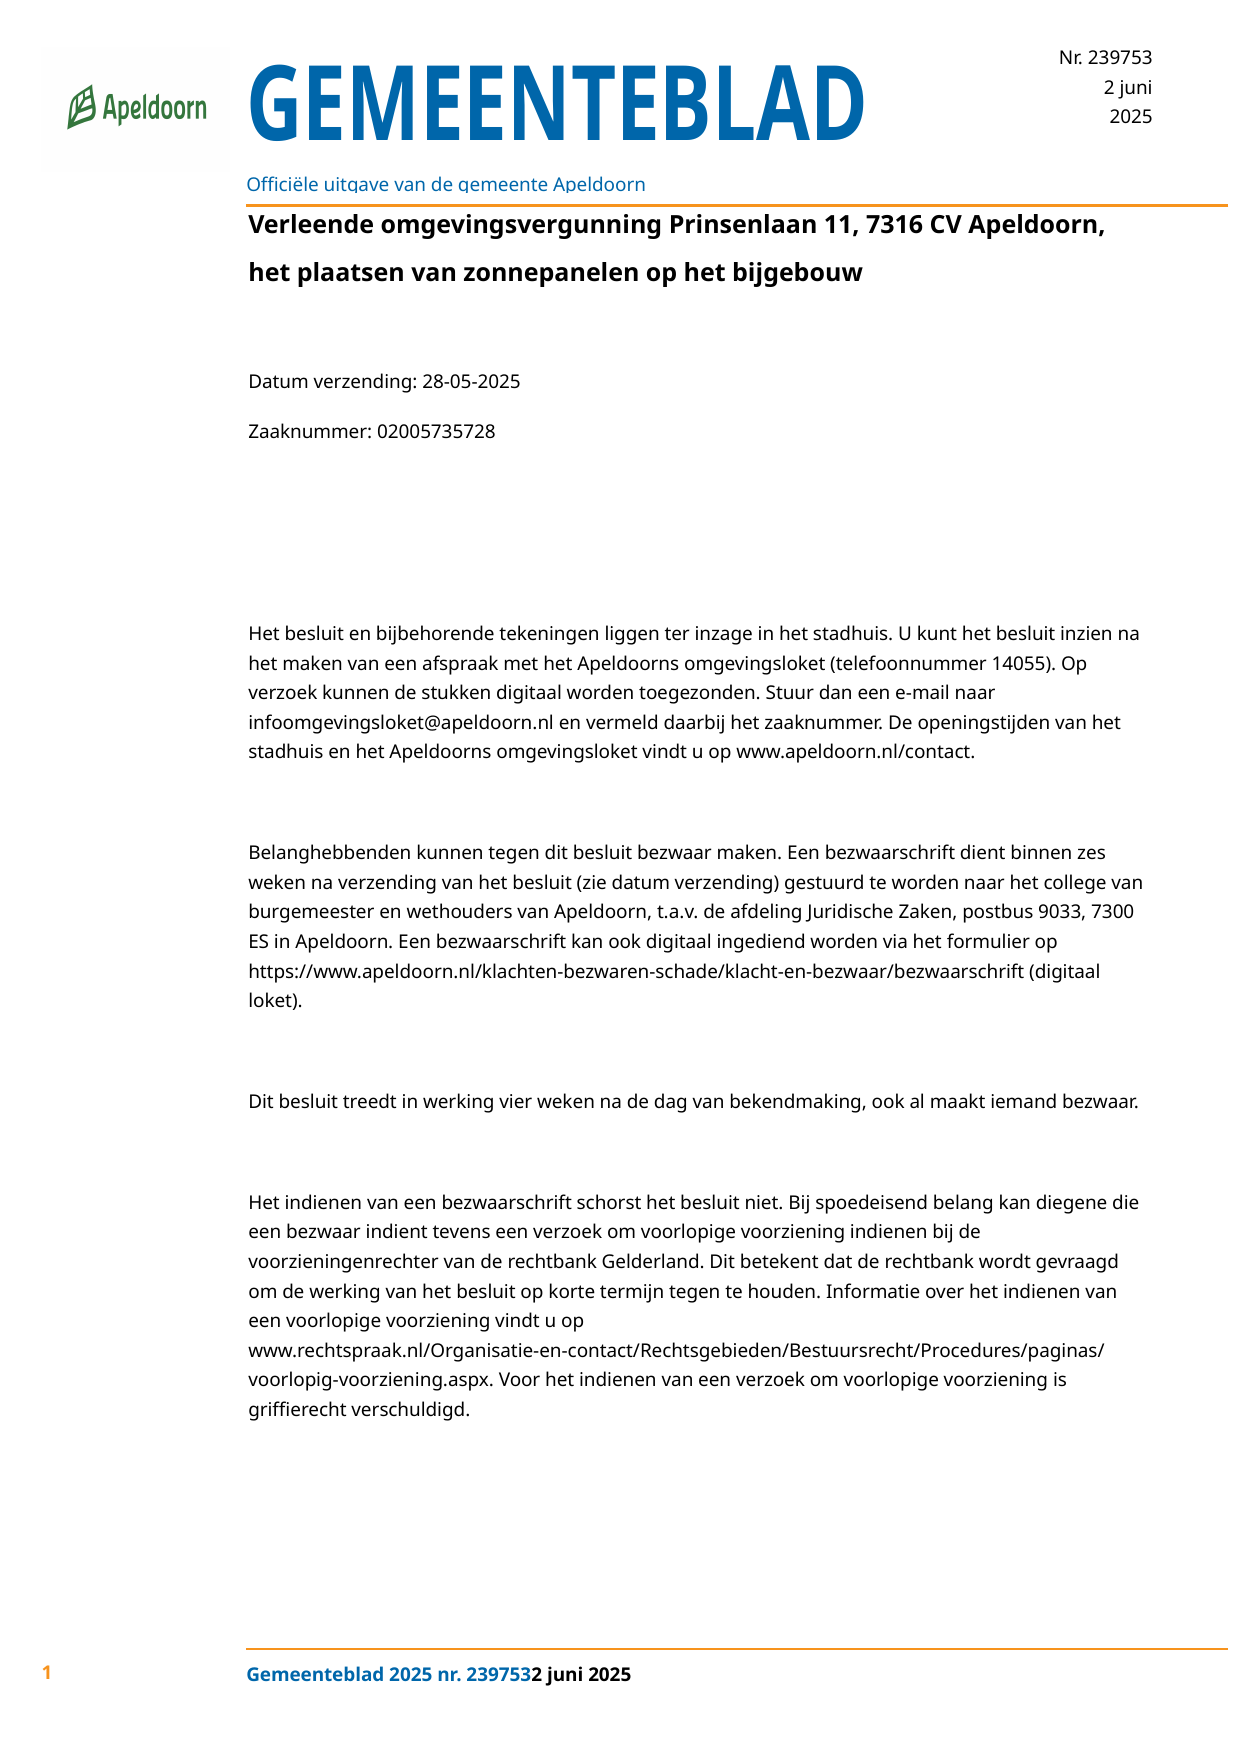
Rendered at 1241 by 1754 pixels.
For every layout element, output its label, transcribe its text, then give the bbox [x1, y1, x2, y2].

text Belanghebbenden kunnen tegen dit besluit bezwaar maken. Een bezwaarschrift dient binnen zes weken na verzending van het besluit (zie datum verzending) gestuurd te worden naar het college van burgemeester en wethouders van Apeldoorn, t.a.v. de afdeling Juridische Zaken, postbus 9033, 7300 ES in Apeldoorn. Een bezwaarschrift kan ook digitaal ingediend worden via het formulier op https://www.apeldoorn.nl/klachten-bezwaren-schade/klacht-en-bezwaar/bezwaarschrift (digitaal loket). [248, 839, 1152, 1013]
text Het besluit en bijbehorende tekeningen liggen ter inzage in het stadhuis. U kunt het besluit inzien na het maken van een afspraak met het Apeldoorns omgevingsloket (telefoonnummer 14055). Op verzoek kunnen de stukken digitaal worden toegezonden. Stuur dan een e-mail naar infoomgevingsloket@apeldoorn.nl en vermeld daarbij het zaaknummer. De openingstijden van het stadhuis en het Apeldoorns omgevingsloket vindt u op www.apeldoorn.nl/contact. [248, 620, 1152, 764]
text Dit besluit treedt in werking vier weken na de dag van bekendmaking, ook al maakt iemand bezwaar. [248, 1088, 1152, 1114]
text Zaaknummer: 02005735728 [248, 419, 1152, 444]
text Verleende omgevingsvergunning Prinsenlaan 11, 7316 CV Apeldoorn, het plaatsen van zonnepanelen op het bijgebouw [248, 207, 1152, 288]
text Het indienen van een bezwaarschrift schorst het besluit niet. Bij spoedeisend belang kan diegene die een bezwaar indient tevens een verzoek om voorlopige voorziening indienen bij de voorzieningenrechter van de rechtbank Gelderland. Dit betekent dat de rechtbank wordt gevraagd om de werking van het besluit op korte termijn tegen te houden. Informatie over het indienen van een voorlopige voorziening vindt u op www.rechtspraak.nl/Organisatie-en-contact/Rechtsgebieden/Bestuursrecht/Procedures/paginas/voorlopig-voorziening.aspx. Voor het indienen van een verzoek om voorlopige voorziening is griffierecht verschuldigd. [248, 1189, 1152, 1422]
text Datum verzending: 28-05-2025 [248, 368, 1152, 394]
picture [41, 47, 231, 172]
